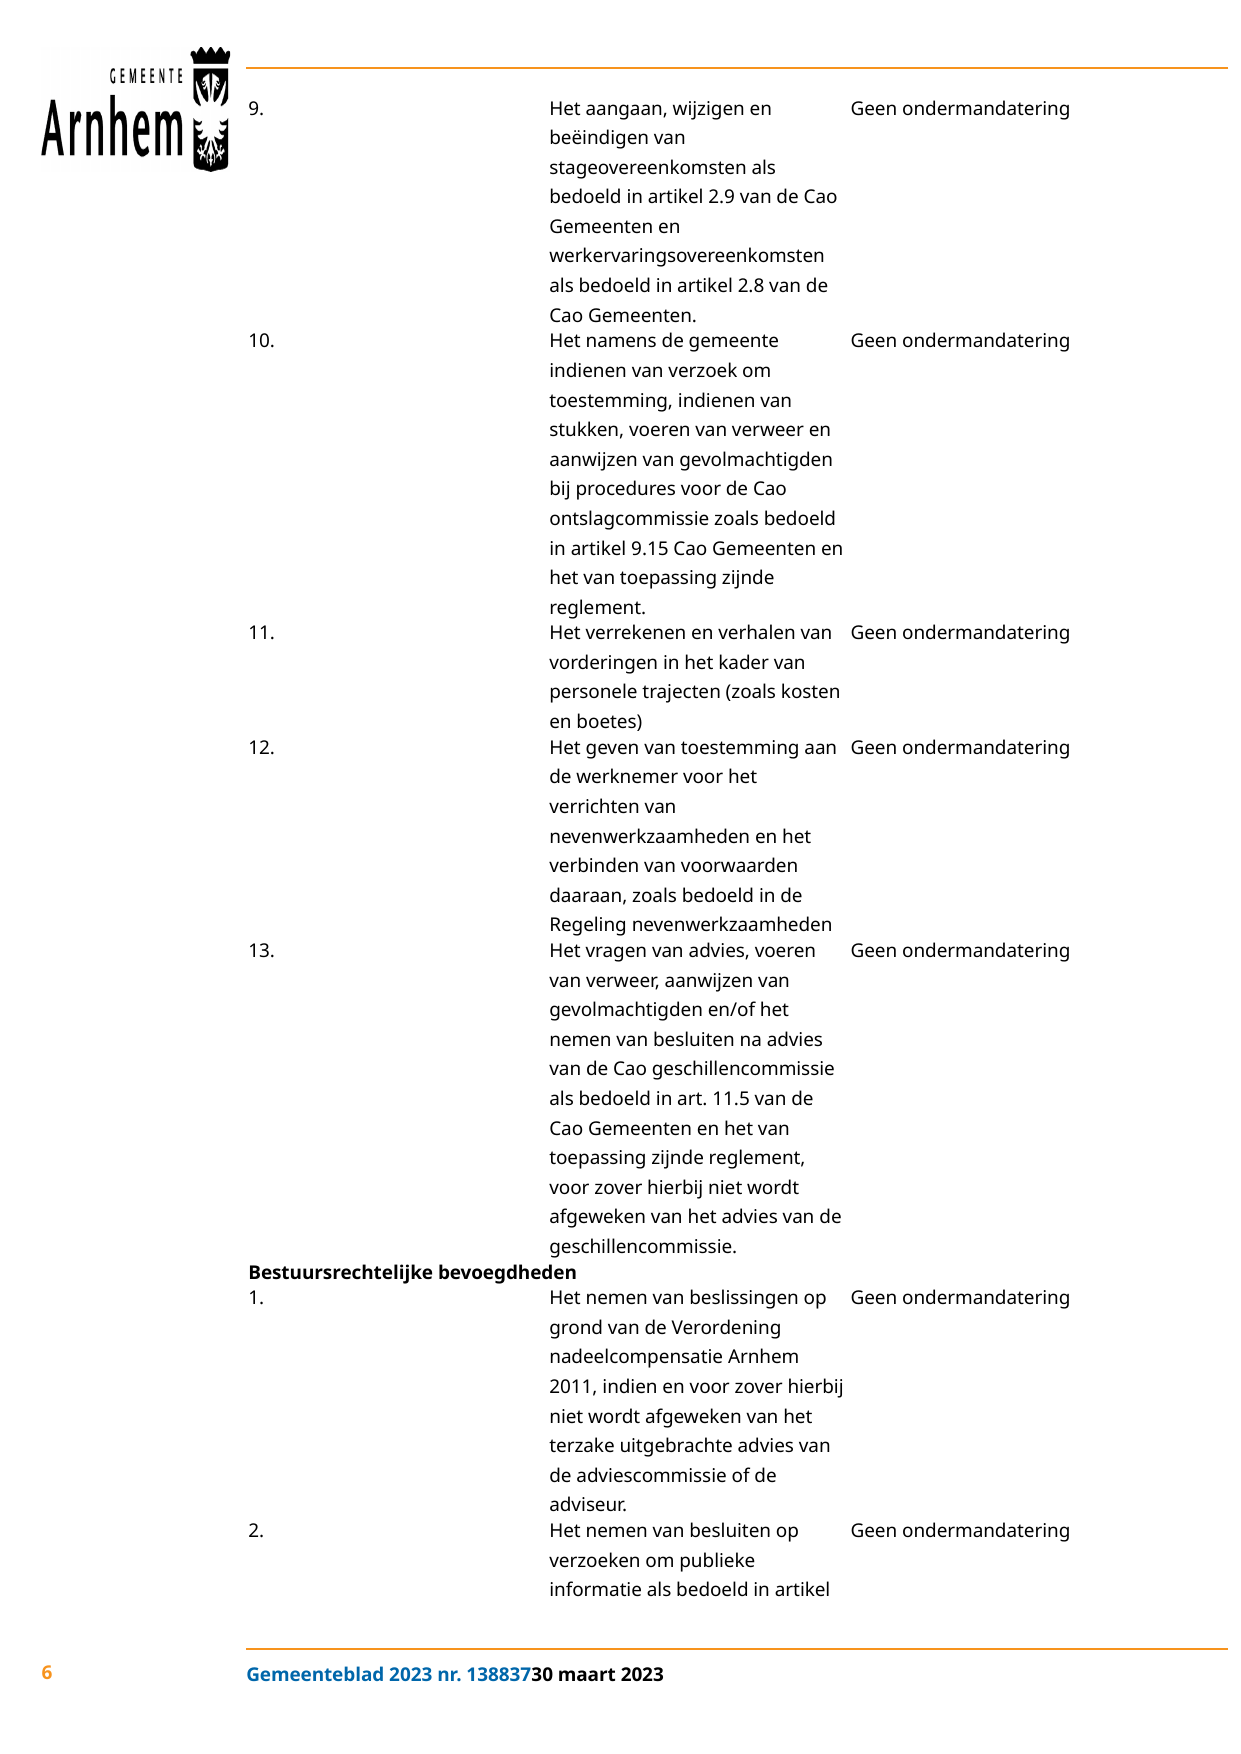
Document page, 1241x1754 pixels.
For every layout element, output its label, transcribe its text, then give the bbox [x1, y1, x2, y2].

table_cell Het nemen van beslissingen op grond van de Verordening nadeelcompensatie Arnhem 2011, indien en voor zover hierbij niet wordt afgeweken van het terzake uitgebrachte advies van de adviescommissie of de adviseur. [549, 1285, 850, 1517]
picture [41, 47, 231, 172]
table_cell Geen ondermandatering [850, 620, 1152, 734]
table_cell [248, 937, 549, 1259]
table_cell Geen ondermandatering [850, 328, 1152, 619]
table_cell [248, 734, 549, 937]
table_cell Het namens de gemeente indienen van verzoek om toestemming, indienen van stukken, voeren van verweer en aanwijzen van gevolmachtigden bij procedures voor de Cao ontslagcommissie zoals bedoeld in artikel 9.15 Cao Gemeenten en het van toepassing zijnde reglement. [549, 328, 850, 619]
table_cell Het geven van toestemming aan de werknemer voor het verrichten van nevenwerkzaamheden en het verbinden van voorwaarden daaraan, zoals bedoeld in de Regeling nevenwerkzaamheden [549, 734, 850, 937]
table_cell [248, 620, 549, 734]
table_cell Geen ondermandatering [850, 95, 1152, 328]
table_cell [248, 328, 549, 619]
table_cell Het nemen van besluiten op verzoeken om publieke informatie als bedoeld in artikel [549, 1518, 850, 1602]
table_cell Het vragen van advies, voeren van verweer, aanwijzen van gevolmachtigden en/of het nemen van besluiten na advies van de Cao geschillencommissie als bedoeld in art. 11.5 van de Cao Gemeenten en het van toepassing zijnde reglement, voor zover hierbij niet wordt afgeweken van het advies van de geschillencommissie. [549, 937, 850, 1259]
table_cell Het aangaan, wijzigen en beëindigen van stageovereenkomsten als bedoeld in artikel 2.9 van de Cao Gemeenten en werkervaringsovereenkomsten als bedoeld in artikel 2.8 van de Cao Gemeenten. [549, 95, 850, 328]
table_cell [248, 1285, 549, 1517]
table_cell Geen ondermandatering [850, 937, 1152, 1259]
table_cell Geen ondermandatering [850, 1518, 1152, 1602]
table_cell Bestuursrechtelijke bevoegdheden [248, 1259, 1152, 1284]
table_cell [248, 95, 549, 328]
table_cell Het verrekenen en verhalen van vorderingen in het kader van personele trajecten (zoals kosten en boetes) [549, 620, 850, 734]
table_cell [248, 1518, 549, 1602]
table_cell Geen ondermandatering [850, 734, 1152, 937]
table_cell Geen ondermandatering [850, 1285, 1152, 1517]
